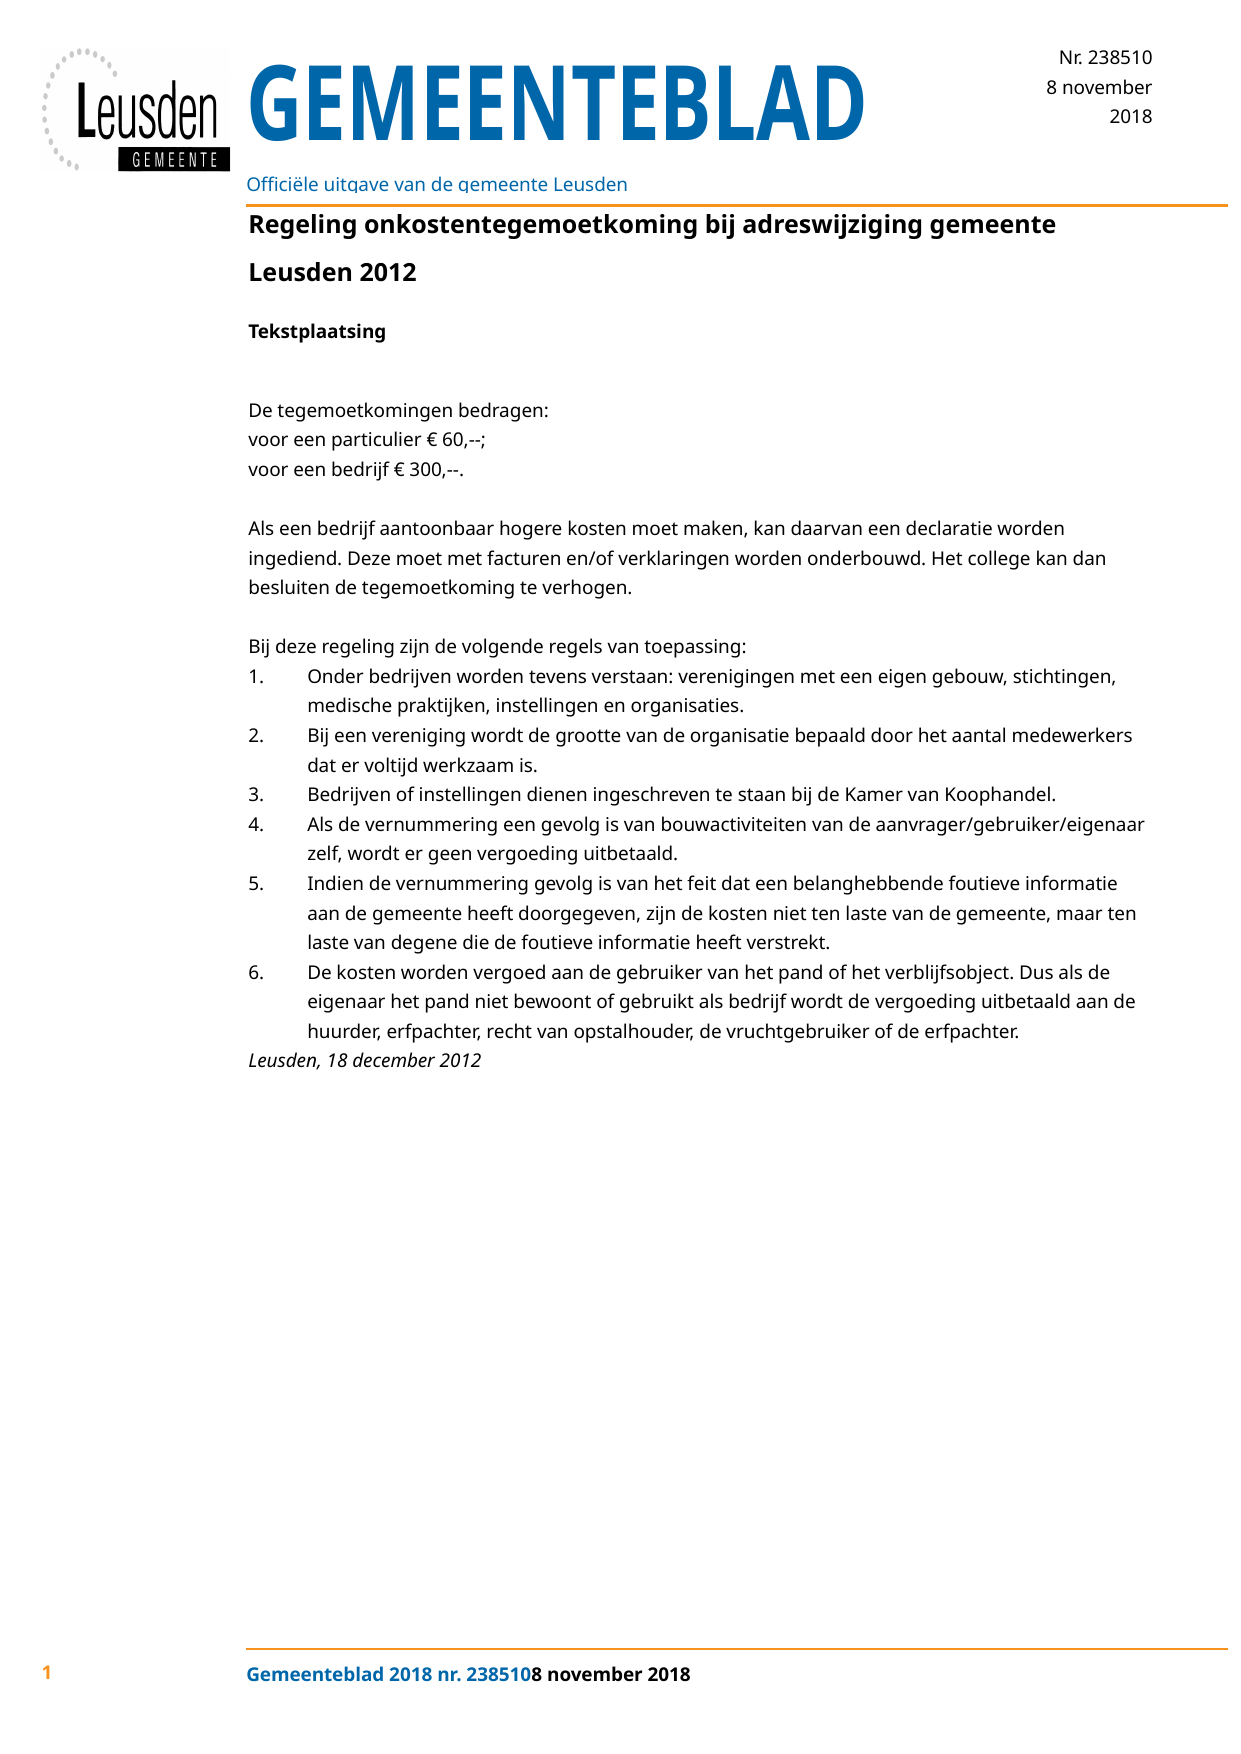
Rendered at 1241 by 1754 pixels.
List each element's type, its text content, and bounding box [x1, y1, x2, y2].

text Bij deze regeling zijn de volgende regels van toepassing: [248, 633, 1152, 659]
list Als de vernummering een gevolg is van bouwactiviteiten van de aanvrager/gebruiker/eigenaar zelf, wordt er geen vergoeding uitbetaald. [248, 811, 1152, 866]
list Onder bedrijven worden tevens verstaan: verenigingen met een eigen gebouw, stichtingen, medische praktijken, instellingen en organisaties. [248, 663, 1152, 718]
text voor een bedrijf € 300,--. [248, 456, 1152, 482]
text Als een bedrijf aantoonbaar hogere kosten moet maken, kan daarvan een declaratie worden ingediend. Deze moet met facturen en/of verklaringen worden onderbouwd. Het college kan dan besluiten de tegemoetkoming te verhogen. [248, 515, 1152, 600]
list Indien de vernummering gevolg is van het feit dat een belanghebbende foutieve informatie aan de gemeente heeft doorgegeven, zijn de kosten niet ten laste van de gemeente, maar ten laste van degene die de foutieve informatie heeft verstrekt. [248, 870, 1152, 955]
text Leusden, 18 december 2012 [248, 1048, 1152, 1073]
picture [41, 47, 231, 172]
list De kosten worden vergoed aan de gebruiker van het pand of het verblijfsobject. Dus als de eigenaar het pand niet bewoont of gebruikt als bedrijf wordt de vergoeding uitbetaald aan de huurder, erfpachter, recht van opstalhouder, de vruchtgebruiker of de erfpachter. [248, 959, 1152, 1044]
text Regeling onkostentegemoetkoming bij adreswijziging gemeente Leusden 2012 [248, 207, 1152, 288]
list Bij een vereniging wordt de grootte van de organisatie bepaald door het aantal medewerkers dat er voltijd werkzaam is. [248, 722, 1152, 777]
list Bedrijven of instellingen dienen ingeschreven te staan bij de Kamer van Koophandel. [248, 781, 1152, 807]
text voor een particulier € 60,--; [248, 426, 1152, 452]
text De tegemoetkomingen bedragen: [248, 397, 1152, 422]
text Tekstplaatsing [248, 318, 1152, 344]
